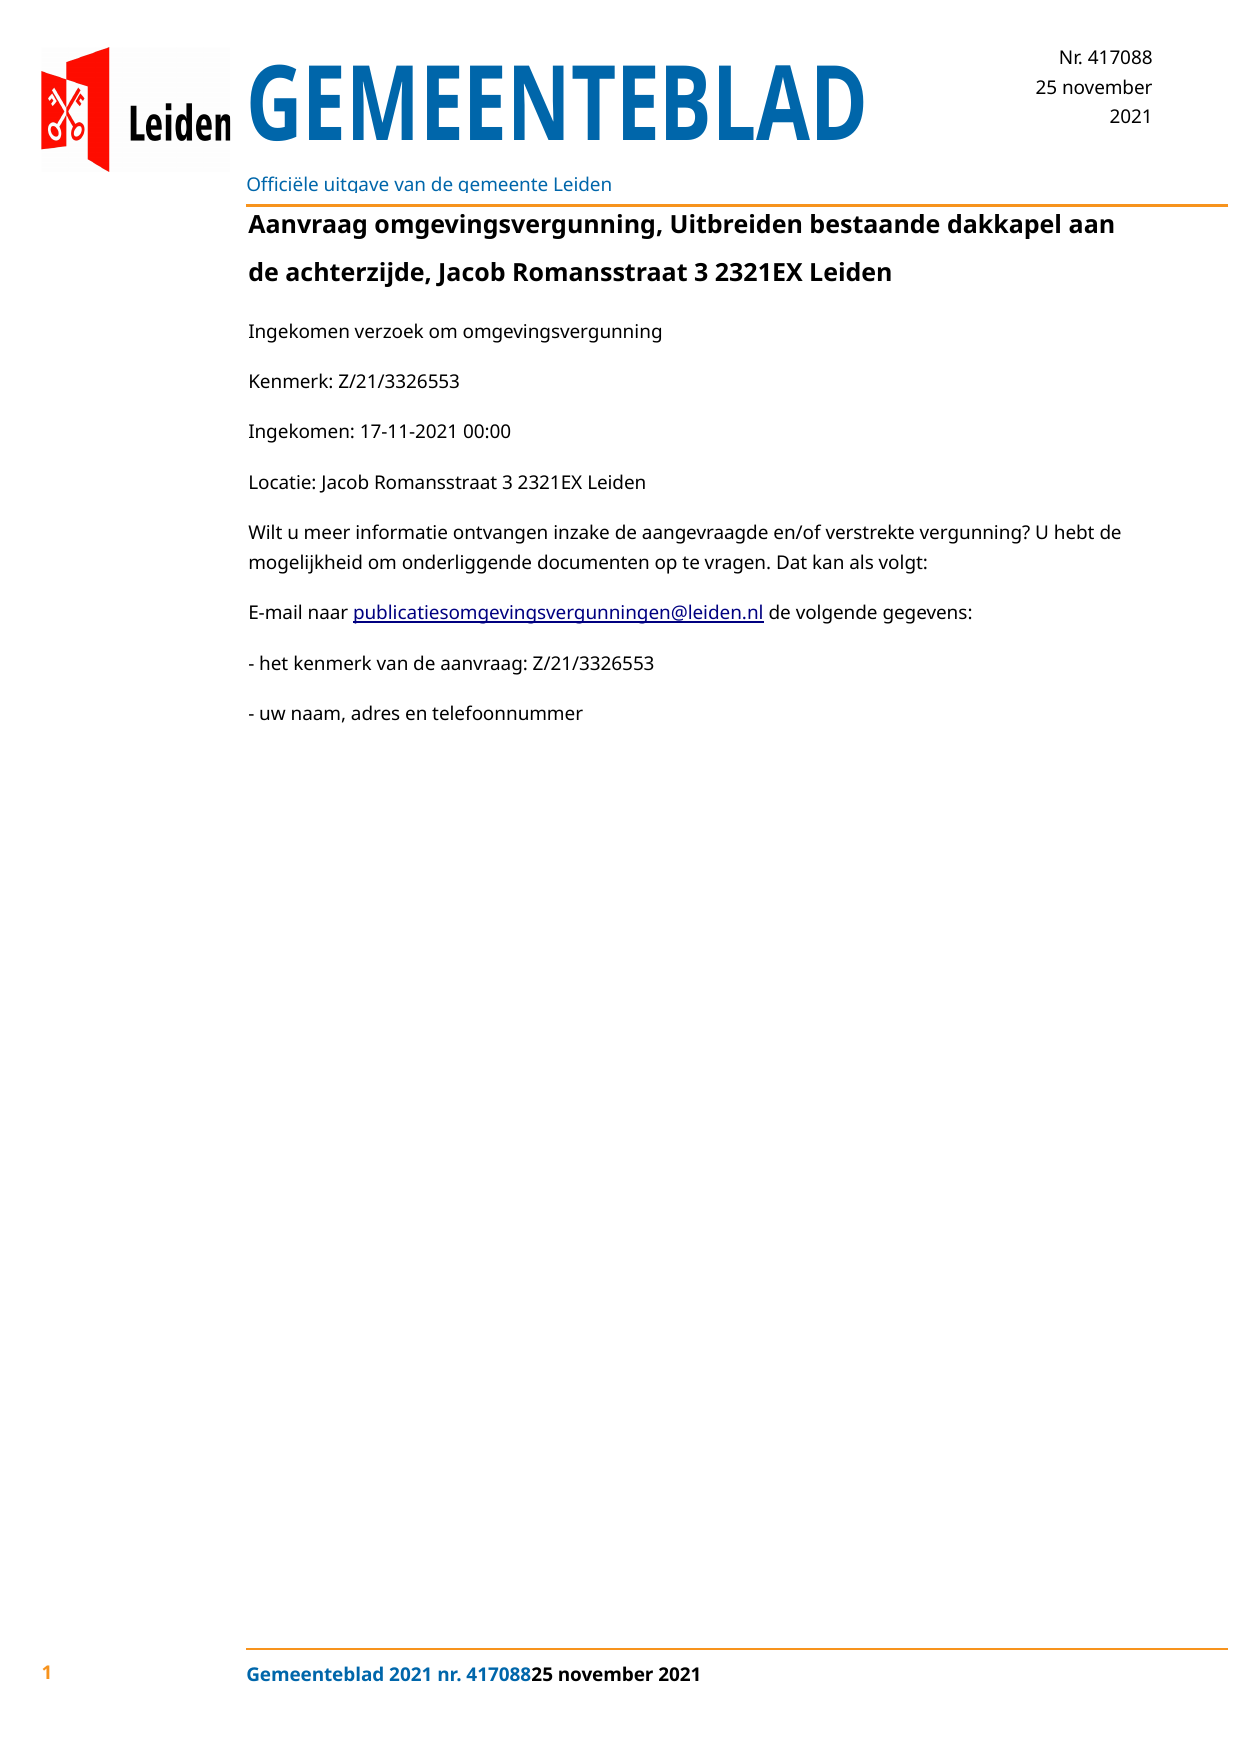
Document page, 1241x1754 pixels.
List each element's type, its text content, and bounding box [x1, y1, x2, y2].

text E-mail naar publicatiesomgevingsvergunningen@leiden.nl de volgende gegevens: [248, 599, 1152, 625]
text - het kenmerk van de aanvraag: Z/21/3326553 [248, 650, 1152, 676]
text Ingekomen: 17-11-2021 00:00 [248, 419, 1152, 444]
text Ingekomen verzoek om omgevingsvergunning [248, 318, 1152, 344]
text Kenmerk: Z/21/3326553 [248, 368, 1152, 394]
text Locatie: Jacob Romansstraat 3 2321EX Leiden [248, 469, 1152, 495]
picture [41, 47, 231, 172]
text Aanvraag omgevingsvergunning, Uitbreiden bestaande dakkapel aan de achterzijde, Jacob Romansstraat 3 2321EX Leiden [248, 207, 1152, 288]
text - uw naam, adres en telefoonnummer [248, 700, 1152, 726]
text Wilt u meer informatie ontvangen inzake de aangevraagde en/of verstrekte vergunning? U hebt de mogelijkheid om onderliggende documenten op te vragen. Dat kan als volgt: [248, 519, 1152, 575]
